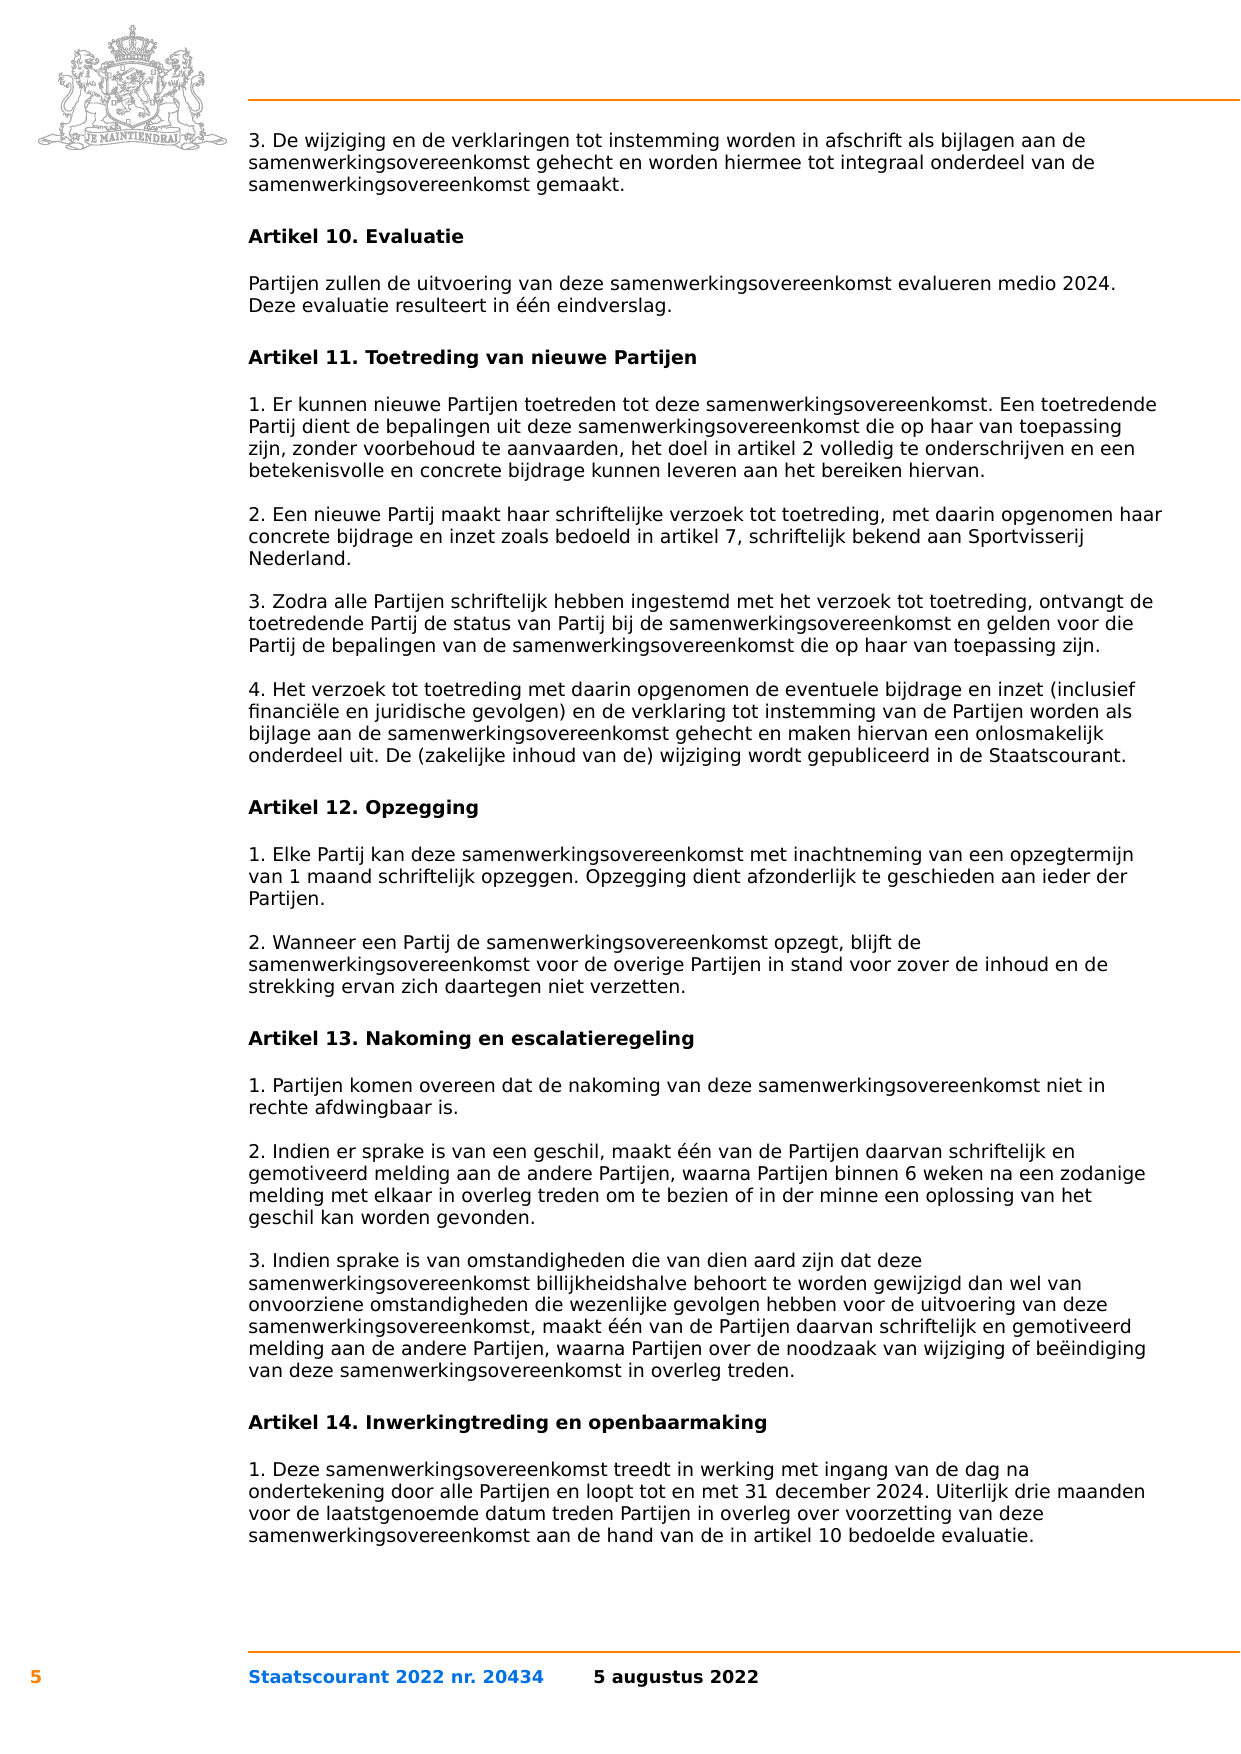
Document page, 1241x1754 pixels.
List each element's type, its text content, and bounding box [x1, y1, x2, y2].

text 2. Indien er sprake is van een geschil, maakt één van de Partijen daarvan schriftelijk en gemotiveerd melding aan de andere Partijen, waarna Partijen binnen 6 weken na een zodanige melding met elkaar in overleg treden om te bezien of in der minne een oplossing van het geschil kan worden gevonden. [248, 1141, 1163, 1228]
text 3. Indien sprake is van omstandigheden die van dien aard zijn dat deze samenwerkingsovereenkomst billijkheidshalve behoort te worden gewijzigd dan wel van onvoorziene omstandigheden die wezenlijke gevolgen hebben voor de uitvoering van deze samenwerkingsovereenkomst, maakt één van de Partijen daarvan schriftelijk en gemotiveerd melding aan de andere Partijen, waarna Partijen over de noodzaak van wijziging of beëindiging van deze samenwerkingsovereenkomst in overleg treden. [248, 1250, 1163, 1382]
text 1. Er kunnen nieuwe Partijen toetreden tot deze samenwerkingsovereenkomst. Een toetredende Partij dient de bepalingen uit deze samenwerkingsovereenkomst die op haar van toepassing zijn, zonder voorbehoud te aanvaarden, het doel in artikel 2 volledig te onderschrijven en een betekenisvolle en concrete bijdrage kunnen leveren aan het bereiken hiervan. [248, 394, 1163, 482]
subtitle Artikel 11. Toetreding van nieuwe Partijen [248, 347, 1163, 369]
subtitle Artikel 10. Evaluatie [248, 226, 1163, 248]
subtitle Artikel 13. Nakoming en escalatieregeling [248, 1028, 1163, 1050]
text 1. Deze samenwerkingsovereenkomst treedt in werking met ingang van de dag na ondertekening door alle Partijen en loopt tot en met 31 december 2024. Uiterlijk drie maanden voor de laatstgenoemde datum treden Partijen in overleg over voorzetting van deze samenwerkingsovereenkomst aan de hand van de in artikel 10 bedoelde evaluatie. [248, 1459, 1163, 1547]
text 2. Een nieuwe Partij maakt haar schriftelijke verzoek tot toetreding, met daarin opgenomen haar concrete bijdrage en inzet zoals bedoeld in artikel 7, schriftelijk bekend aan Sportvisserij Nederland. [248, 503, 1163, 569]
text 4. Het verzoek tot toetreding met daarin opgenomen de eventuele bijdrage en inzet (inclusief financiële en juridische gevolgen) en de verklaring tot instemming van de Partijen worden als bijlage aan de samenwerkingsovereenkomst gehecht en maken hiervan een onlosmakelijk onderdeel uit. De (zakelijke inhoud van de) wijziging wordt gepubliceerd in de Staatscourant. [248, 679, 1163, 767]
text 1. Partijen komen overeen dat de nakoming van deze samenwerkingsovereenkomst niet in rechte afdwingbaar is. [248, 1075, 1163, 1119]
text 2. Wanneer een Partij de samenwerkingsovereenkomst opzegt, blijft de samenwerkingsovereenkomst voor de overige Partijen in stand voor zover de inhoud en de strekking ervan zich daartegen niet verzetten. [248, 932, 1163, 998]
text Partijen zullen de uitvoering van deze samenwerkingsovereenkomst evalueren medio 2024. Deze evaluatie resulteert in één eindverslag. [248, 273, 1163, 317]
text 1. Elke Partij kan deze samenwerkingsovereenkomst met inachtneming van een opzegtermijn van 1 maand schriftelijk opzeggen. Opzegging dient afzonderlijk te geschieden aan ieder der Partijen. [248, 844, 1163, 910]
text 3. Zodra alle Partijen schriftelijk hebben ingestemd met het verzoek tot toetreding, ontvangt de toetredende Partij de status van Partij bij de samenwerkingsovereenkomst en gelden voor die Partij de bepalingen van de samenwerkingsovereenkomst die op haar van toepassing zijn. [248, 591, 1163, 657]
picture [38, 25, 227, 150]
subtitle Artikel 14. Inwerkingtreding en openbaarmaking [248, 1412, 1163, 1434]
subtitle Artikel 12. Opzegging [248, 797, 1163, 819]
text 3. De wijziging en de verklaringen tot instemming worden in afschrift als bijlagen aan de samenwerkingsovereenkomst gehecht en worden hiermee tot integraal onderdeel van de samenwerkingsovereenkomst gemaakt. [248, 130, 1163, 196]
